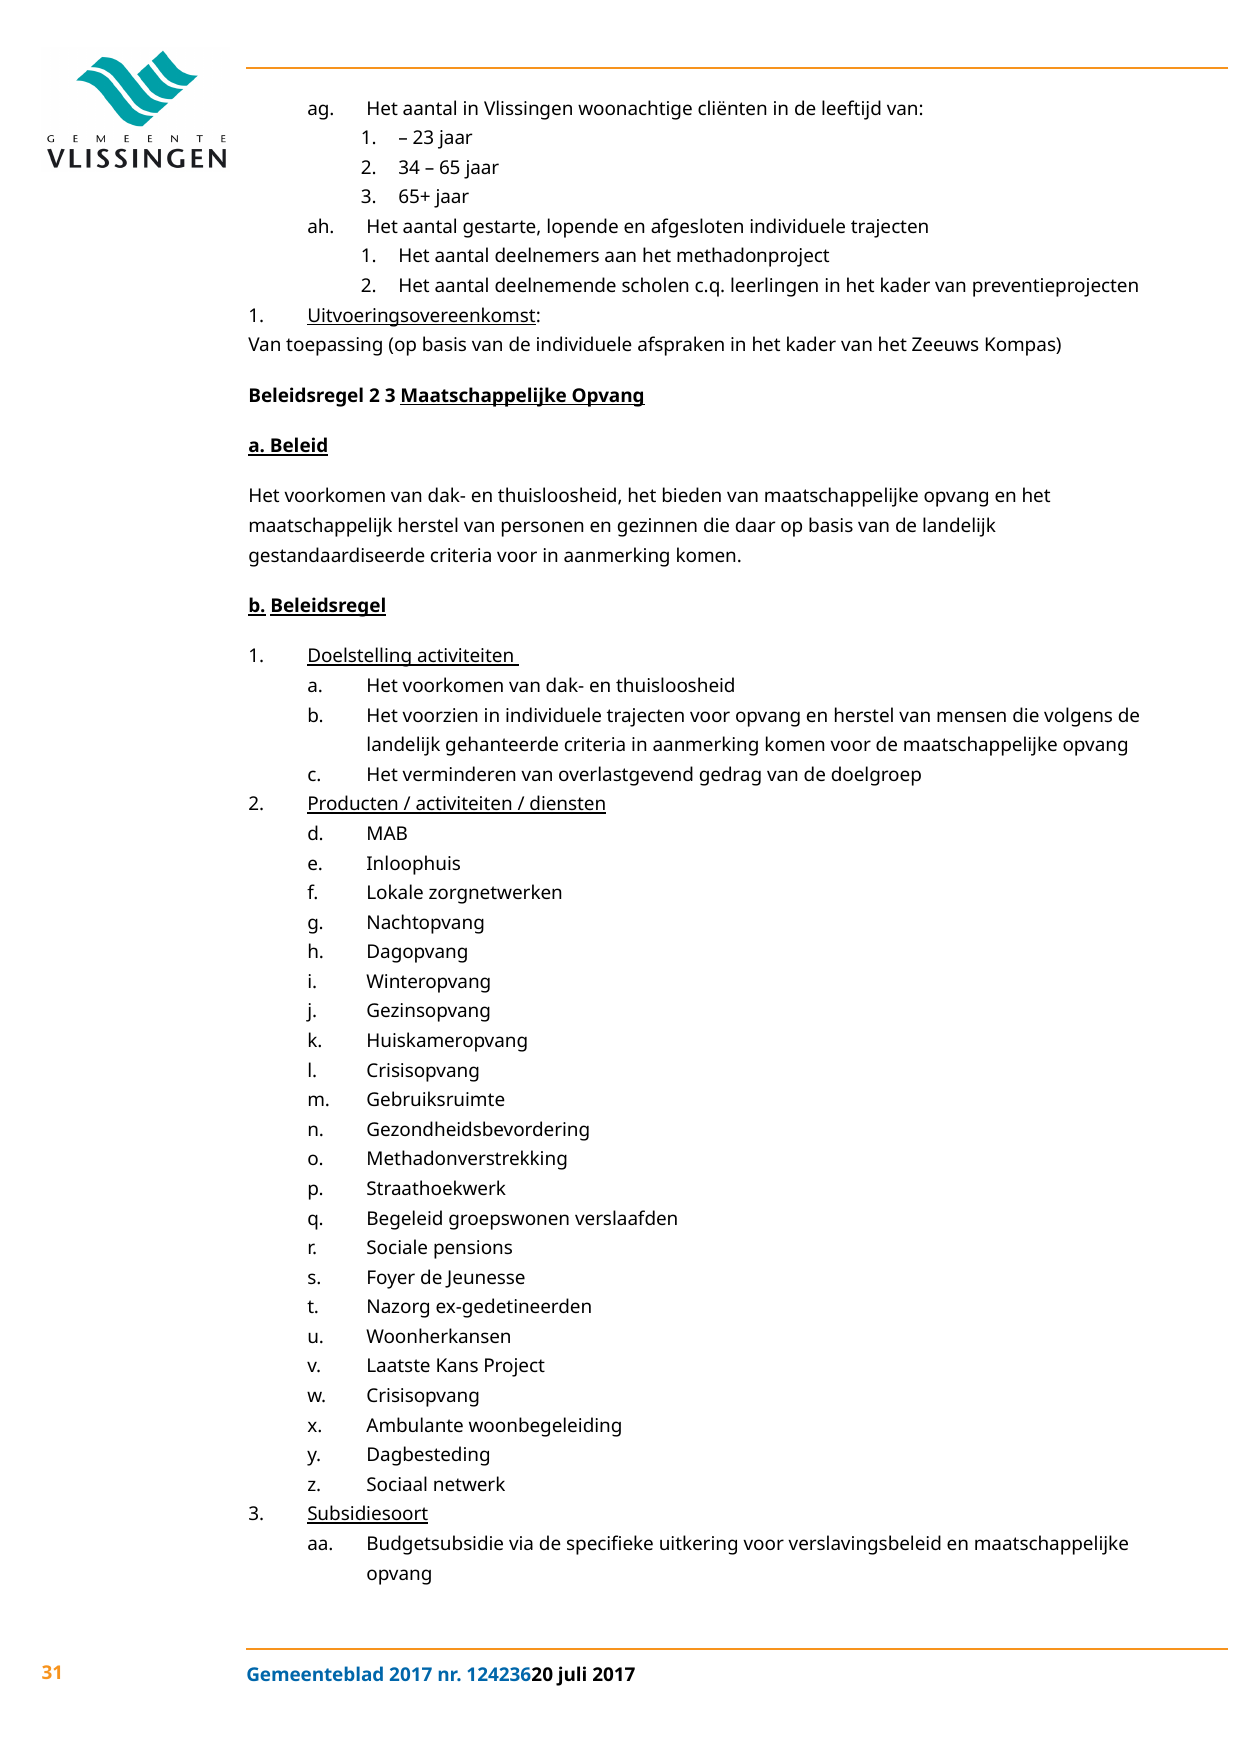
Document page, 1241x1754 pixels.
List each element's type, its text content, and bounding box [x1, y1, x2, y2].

list Het voorkomen van dak- en thuisloosheid [307, 672, 1152, 698]
list Winteropvang [307, 968, 1152, 994]
text Het voorkomen van dak- en thuisloosheid, het bieden van maatschappelijke opvang en het maatschappelijk herstel van personen en gezinnen die daar op basis van de landelijk gestandaardiseerde criteria voor in aanmerking komen. [248, 483, 1152, 568]
list Crisisopvang [307, 1057, 1152, 1083]
list Het aantal gestarte, lopende en afgesloten individuele trajecten [307, 213, 1152, 239]
list Straathoekwerk [307, 1175, 1152, 1201]
list Gezondheidsbevordering [307, 1116, 1152, 1142]
list Gezinsopvang [307, 998, 1152, 1023]
list Huiskameropvang [307, 1027, 1152, 1053]
list Woonherkansen [307, 1323, 1152, 1349]
list Crisisopvang [307, 1382, 1152, 1408]
list Doelstelling activiteiten [248, 643, 1152, 668]
list Het aantal deelnemende scholen c.q. leerlingen in het kader van preventieprojecten [361, 272, 1152, 298]
list Inloophuis [307, 850, 1152, 876]
list MAB [307, 820, 1152, 846]
list Lokale zorgnetwerken [307, 879, 1152, 905]
list Uitvoeringsovereenkomst: [248, 302, 1152, 328]
list Foyer de Jeunesse [307, 1264, 1152, 1290]
list Het verminderen van overlastgevend gedrag van de doelgroep [307, 761, 1152, 787]
list Methadonverstrekking [307, 1146, 1152, 1171]
list Nachtopvang [307, 909, 1152, 935]
list Het aantal in Vlissingen woonachtige cliënten in de leeftijd van: [307, 95, 1152, 121]
text Van toepassing (op basis van de individuele afspraken in het kader van het Zeeuws Kompas) [248, 331, 1152, 357]
list Dagopvang [307, 938, 1152, 964]
text b. Beleidsregel [248, 592, 1152, 618]
text Beleidsregel 2 3 Maatschappelijke Opvang [248, 382, 1152, 408]
list Subsidiesoort [248, 1501, 1152, 1526]
list Sociale pensions [307, 1234, 1152, 1260]
list 65+ jaar [361, 183, 1152, 209]
list Het voorzien in individuele trajecten voor opvang en herstel van mensen die volgens de landelijk gehanteerde criteria in aanmerking komen voor de maatschappelijke opvang [307, 702, 1152, 757]
list Dagbesteding [307, 1441, 1152, 1467]
list 34 – 65 jaar [361, 154, 1152, 180]
list Het aantal deelnemers aan het methadonproject [361, 243, 1152, 268]
list Gebruiksruimte [307, 1086, 1152, 1112]
list Laatste Kans Project [307, 1353, 1152, 1378]
picture [41, 47, 231, 172]
list Ambulante woonbegeleiding [307, 1412, 1152, 1438]
list Sociaal netwerk [307, 1471, 1152, 1497]
text a. Beleid [248, 432, 1152, 458]
list Begeleid groepswonen verslaafden [307, 1205, 1152, 1231]
list Budgetsubsidie via de specifieke uitkering voor verslavingsbeleid en maatschappelijke opvang [307, 1530, 1152, 1586]
list Producten / activiteiten / diensten [248, 791, 1152, 816]
list Nazorg ex-gedetineerden [307, 1293, 1152, 1319]
list – 23 jaar [361, 124, 1152, 150]
